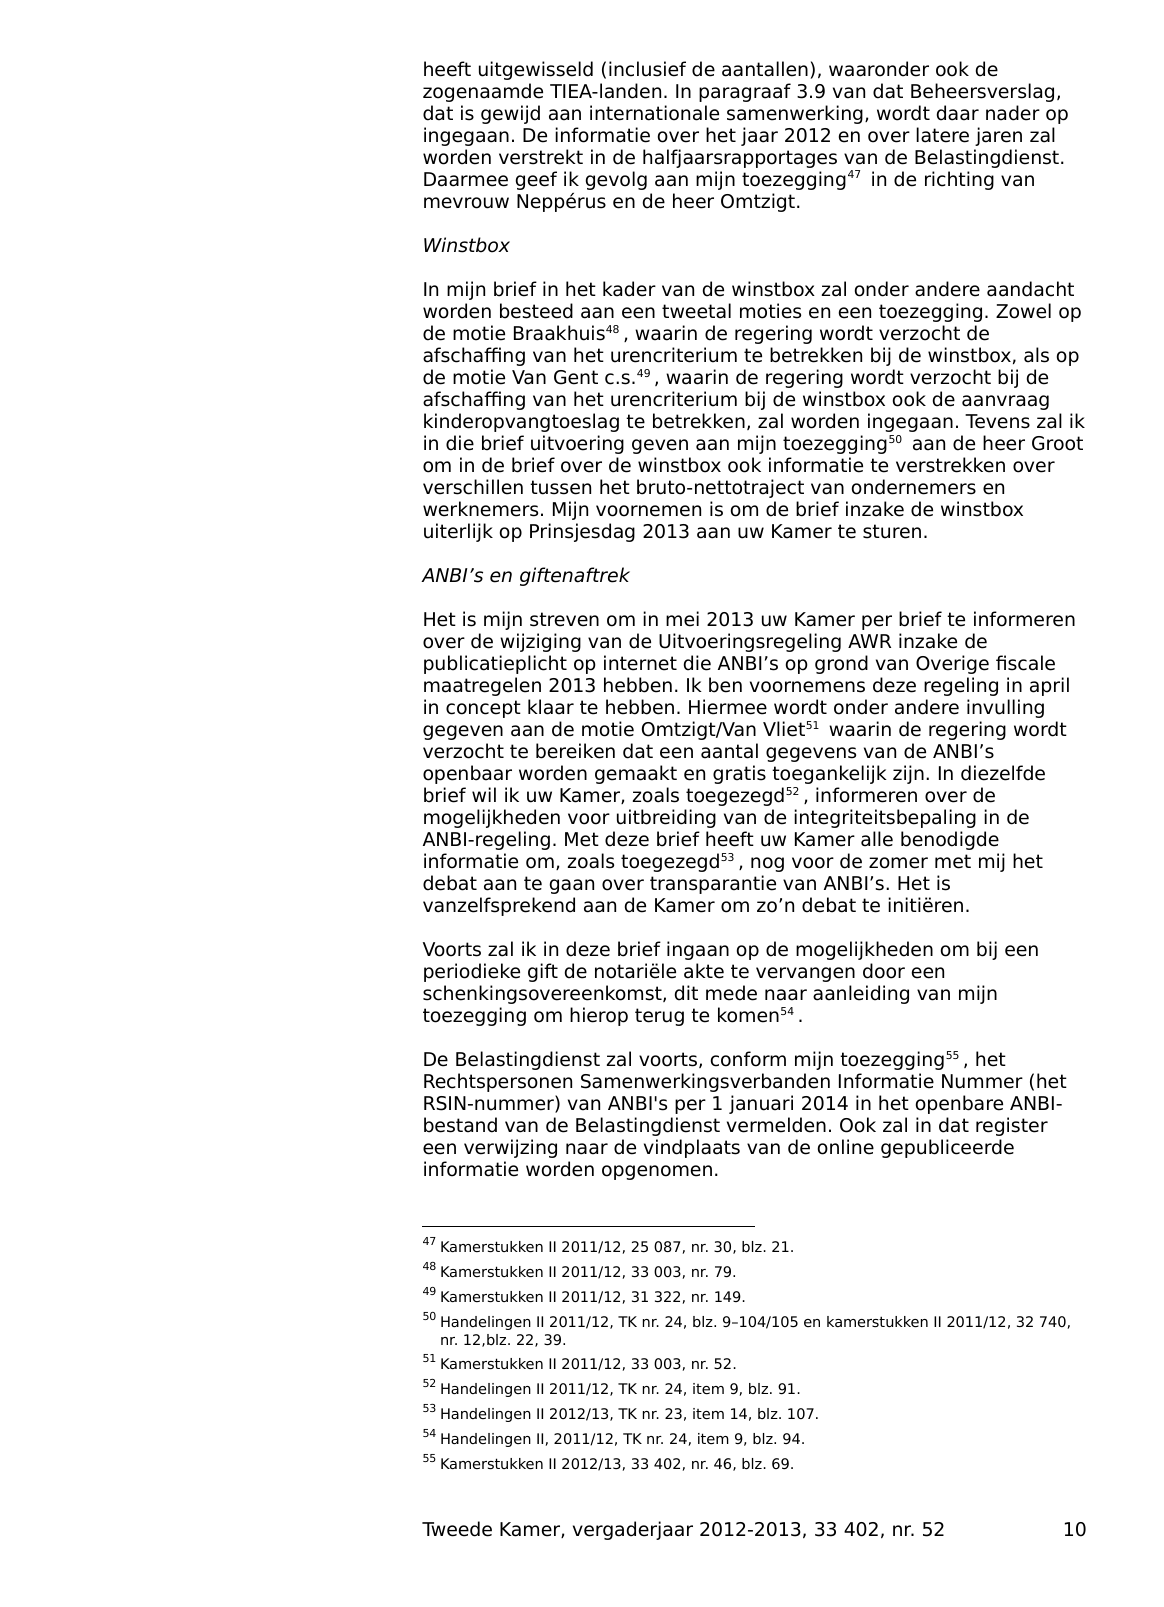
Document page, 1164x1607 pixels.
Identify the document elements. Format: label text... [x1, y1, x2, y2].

text De Belastingdienst zal voorts, conform mijn toezegging, het Rechtspersonen Samenwerkingsverbanden Informatie Nummer (het RSIN-nummer) van ANBI's per 1 januari 2014 in het openbare ANBI-bestand van de Belastingdienst vermelden. Ook zal in dat register een verwijzing naar de vindplaats van de online gepubliceerde informatie worden opgenomen. [422, 1049, 1087, 1181]
text In mijn brief in het kader van de winstbox zal onder andere aandacht worden besteed aan een tweetal moties en een toezegging. Zowel op de motie Braakhuis, waarin de regering wordt verzocht de afschaffing van het urencriterium te betrekken bij de winstbox, als op de motie Van Gent c.s., waarin de regering wordt verzocht bij de afschaffing van het urencriterium bij de winstbox ook de aanvraag kinderopvangtoeslag te betrekken, zal worden ingegaan. Tevens zal ik in die brief uitvoering geven aan mijn toezegging aan de heer Groot om in de brief over de winstbox ook informatie te verstrekken over verschillen tussen het bruto-nettotraject van ondernemers en werknemers. Mijn voornemen is om de brief inzake de winstbox uiterlijk op Prinsjesdag 2013 aan uw Kamer te sturen. [422, 279, 1087, 543]
text Kamerstukken II 2011/12, 25 087, nr. 30, blz. 21. [422, 1235, 1087, 1257]
subtitle Winstbox [422, 235, 1087, 257]
text Kamerstukken II 2012/13, 33 402, nr. 46, blz. 69. [422, 1452, 1087, 1474]
text Kamerstukken II 2011/12, 31 322, nr. 149. [422, 1285, 1087, 1307]
text Handelingen II, 2011/12, TK nr. 24, item 9, blz. 94. [422, 1427, 1087, 1449]
text Voorts zal ik in deze brief ingaan op de mogelijkheden om bij een periodieke gift de notariële akte te vervangen door een schenkingsovereenkomst, dit mede naar aanleiding van mijn toezegging om hierop terug te komen. [422, 939, 1087, 1027]
text heeft uitgewisseld (inclusief de aantallen), waaronder ook de zogenaamde TIEA-landen. In paragraaf 3.9 van dat Beheersverslag, dat is gewijd aan internationale samenwerking, wordt daar nader op ingegaan. De informatie over het jaar 2012 en over latere jaren zal worden verstrekt in de halfjaarsrapportages van de Belastingdienst. Daarmee geef ik gevolg aan mijn toezegging in de richting van mevrouw Neppérus en de heer Omtzigt. [422, 59, 1087, 213]
text Handelingen II 2011/12, TK nr. 24, item 9, blz. 91. [422, 1377, 1087, 1399]
text Kamerstukken II 2011/12, 33 003, nr. 52. [422, 1352, 1087, 1374]
text Handelingen II 2012/13, TK nr. 23, item 14, blz. 107. [422, 1402, 1087, 1424]
text Het is mijn streven om in mei 2013 uw Kamer per brief te informeren over de wijziging van de Uitvoeringsregeling AWR inzake de publicatieplicht op internet die ANBI’s op grond van Overige fiscale maatregelen 2013 hebben. Ik ben voornemens deze regeling in april in concept klaar te hebben. Hiermee wordt onder andere invulling gegeven aan de motie Omtzigt/Van Vliet waarin de regering wordt verzocht te bereiken dat een aantal gegevens van de ANBI’s openbaar worden gemaakt en gratis toegankelijk zijn. In diezelfde brief wil ik uw Kamer, zoals toegezegd, informeren over de mogelijkheden voor uitbreiding van de integriteitsbepaling in de ANBI-regeling. Met deze brief heeft uw Kamer alle benodigde informatie om, zoals toegezegd, nog voor de zomer met mij het debat aan te gaan over transparantie van ANBI’s. Het is vanzelfsprekend aan de Kamer om zo’n debat te initiëren. [422, 609, 1087, 917]
text Kamerstukken II 2011/12, 33 003, nr. 79. [422, 1260, 1087, 1282]
subtitle ANBI’s en giftenaftrek [422, 565, 1087, 587]
text Handelingen II 2011/12, TK nr. 24, blz. 9–104/105 en kamerstukken II 2011/12, 32 740, nr. 12,blz. 22, 39. [422, 1310, 1087, 1349]
